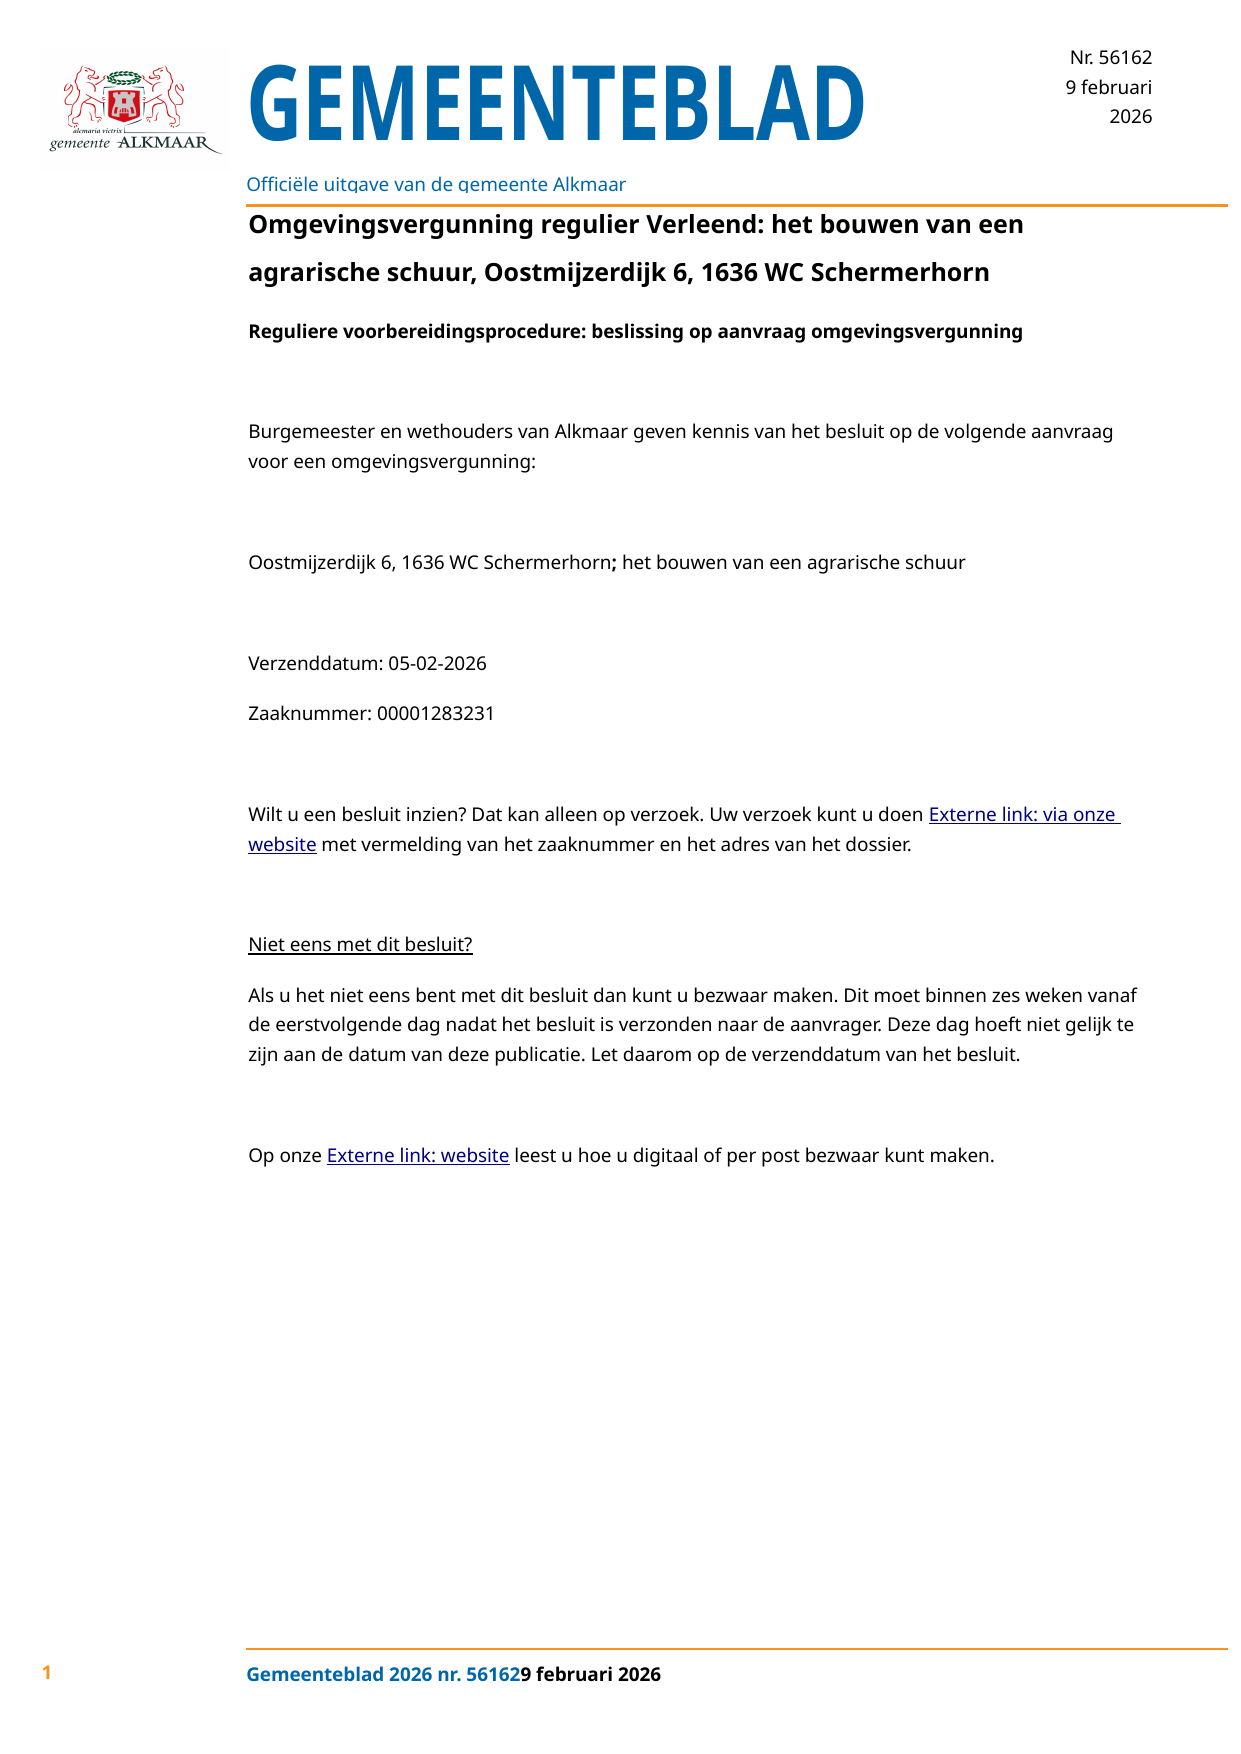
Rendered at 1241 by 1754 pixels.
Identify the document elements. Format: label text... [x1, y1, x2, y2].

text Oostmijzerdijk 6, 1636 WC Schermerhorn; het bouwen van een agrarische schuur [248, 549, 1152, 575]
text Burgemeester en wethouders van Alkmaar geven kennis van het besluit op de volgende aanvraag voor een omgevingsvergunning: [248, 419, 1152, 474]
text Reguliere voorbereidingsprocedure: beslissing op aanvraag omgevingsvergunning [248, 318, 1152, 344]
text Als u het niet eens bent met dit besluit dan kunt u bezwaar maken. Dit moet binnen zes weken vanaf de eerstvolgende dag nadat het besluit is verzonden naar de aanvrager. Deze dag hoeft niet gelijk te zijn aan de datum van deze publicatie. Let daarom op de verzenddatum van het besluit. [248, 982, 1152, 1067]
text Wilt u een besluit inzien? Dat kan alleen op verzoek. Uw verzoek kunt u doen Externe link: via onze website met vermelding van het zaaknummer en het adres van het dossier. [248, 801, 1152, 857]
text Zaaknummer: 00001283231 [248, 700, 1152, 726]
text Omgevingsvergunning regulier Verleend: het bouwen van een agrarische schuur, Oostmijzerdijk 6, 1636 WC Schermerhorn [248, 207, 1152, 288]
picture [41, 47, 231, 172]
text Op onze Externe link: website leest u hoe u digitaal of per post bezwaar kunt maken. [248, 1142, 1152, 1168]
text Verzenddatum: 05-02-2026 [248, 650, 1152, 676]
text Niet eens met dit besluit? [248, 932, 1152, 957]
